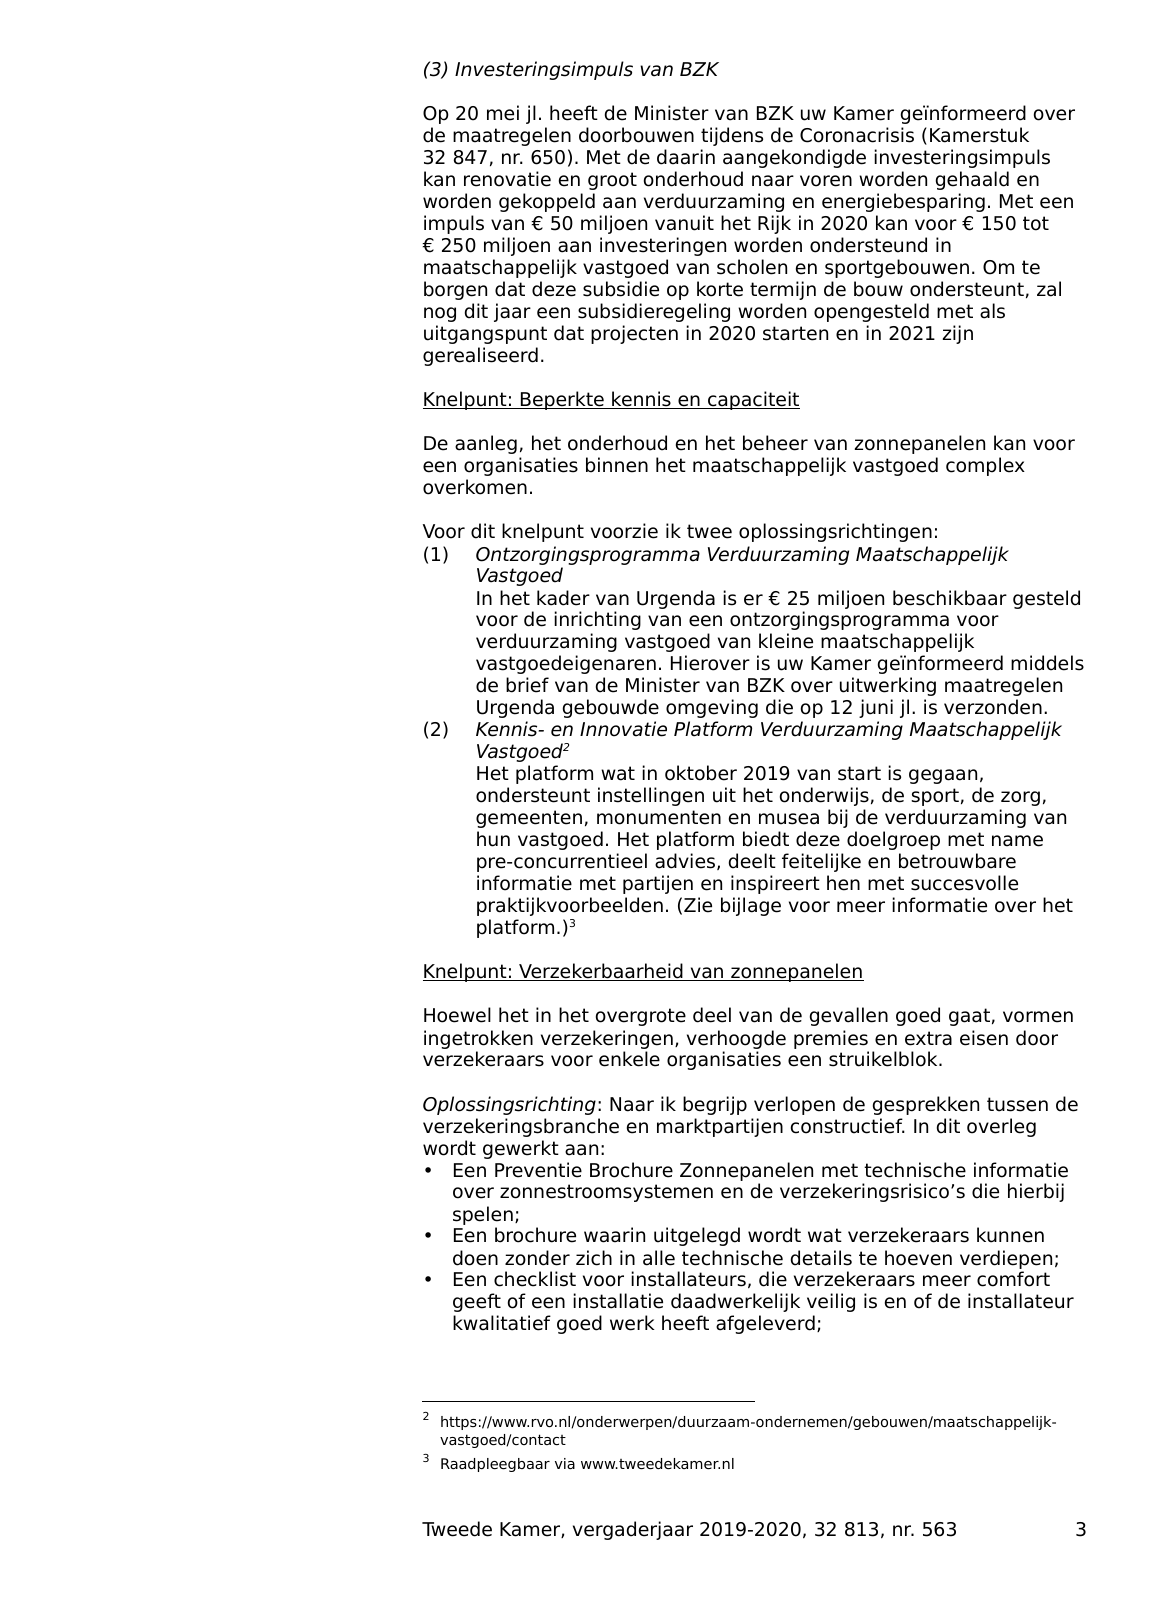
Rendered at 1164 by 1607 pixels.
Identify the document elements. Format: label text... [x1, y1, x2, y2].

text (2) Kennis- en Innovatie Platform Verduurzaming Maatschappelijk Vastgoed [422, 719, 1087, 763]
text Oplossingsrichting: Naar ik begrijp verlopen de gesprekken tussen de verzekeringsbranche en marktpartijen constructief. In dit overleg wordt gewerkt aan: [422, 1093, 1087, 1159]
text Hoewel het in het overgrote deel van de gevallen goed gaat, vormen ingetrokken verzekeringen, verhoogde premies en extra eisen door verzekeraars voor enkele organisaties een struikelblok. [422, 1005, 1087, 1071]
text Het platform wat in oktober 2019 van start is gegaan, ondersteunt instellingen uit het onderwijs, de sport, de zorg, gemeenten, monumenten en musea bij de verduurzaming van hun vastgoed. Het platform biedt deze doelgroep met name pre-concurrentieel advies, deelt feitelijke en betrouwbare informatie met partijen en inspireert hen met succesvolle praktijkvoorbeelden. (Zie bijlage voor meer informatie over het platform.) [475, 763, 1087, 939]
text • Een brochure waarin uitgelegd wordt wat verzekeraars kunnen doen zonder zich in alle technische details te hoeven verdiepen; [422, 1225, 1087, 1269]
text Voor dit knelpunt voorzie ik twee oplossingsrichtingen: [422, 521, 1087, 543]
text (1) Ontzorgingsprogramma Verduurzaming Maatschappelijk Vastgoed [422, 543, 1087, 587]
text https://www.rvo.nl/onderwerpen/duurzaam-ondernemen/gebouwen/maatschappelijk-vastgoed/contact [422, 1410, 1087, 1449]
text Raadpleegbaar via www.tweedekamer.nl [422, 1452, 1087, 1474]
subtitle Knelpunt: Verzekerbaarheid van zonnepanelen [422, 961, 1087, 983]
text In het kader van Urgenda is er € 25 miljoen beschikbaar gesteld voor de inrichting van een ontzorgingsprogramma voor verduurzaming vastgoed van kleine maatschappelijk vastgoedeigenaren. Hierover is uw Kamer geïnformeerd middels de brief van de Minister van BZK over uitwerking maatregelen Urgenda gebouwde omgeving die op 12 juni jl. is verzonden. [475, 587, 1087, 719]
subtitle Knelpunt: Beperkte kennis en capaciteit [422, 389, 1087, 411]
text De aanleg, het onderhoud en het beheer van zonnepanelen kan voor een organisaties binnen het maatschappelijk vastgoed complex overkomen. [422, 433, 1087, 499]
text • Een Preventie Brochure Zonnepanelen met technische informatie over zonnestroomsystemen en de verzekeringsrisico’s die hierbij spelen; [422, 1159, 1087, 1225]
subtitle (3) Investeringsimpuls van BZK [422, 59, 1087, 81]
text • Een checklist voor installateurs, die verzekeraars meer comfort geeft of een installatie daadwerkelijk veilig is en of de installateur kwalitatief goed werk heeft afgeleverd; [422, 1269, 1087, 1335]
text Op 20 mei jl. heeft de Minister van BZK uw Kamer geïnformeerd over de maatregelen doorbouwen tijdens de Coronacrisis (Kamerstuk 32 847, nr. 650). Met de daarin aangekondigde investeringsimpuls kan renovatie en groot onderhoud naar voren worden gehaald en worden gekoppeld aan verduurzaming en energiebesparing. Met een impuls van € 50 miljoen vanuit het Rijk in 2020 kan voor € 150 tot € 250 miljoen aan investeringen worden ondersteund in maatschappelijk vastgoed van scholen en sportgebouwen. Om te borgen dat deze subsidie op korte termijn de bouw ondersteunt, zal nog dit jaar een subsidieregeling worden opengesteld met als uitgangspunt dat projecten in 2020 starten en in 2021 zijn gerealiseerd. [422, 103, 1087, 367]
